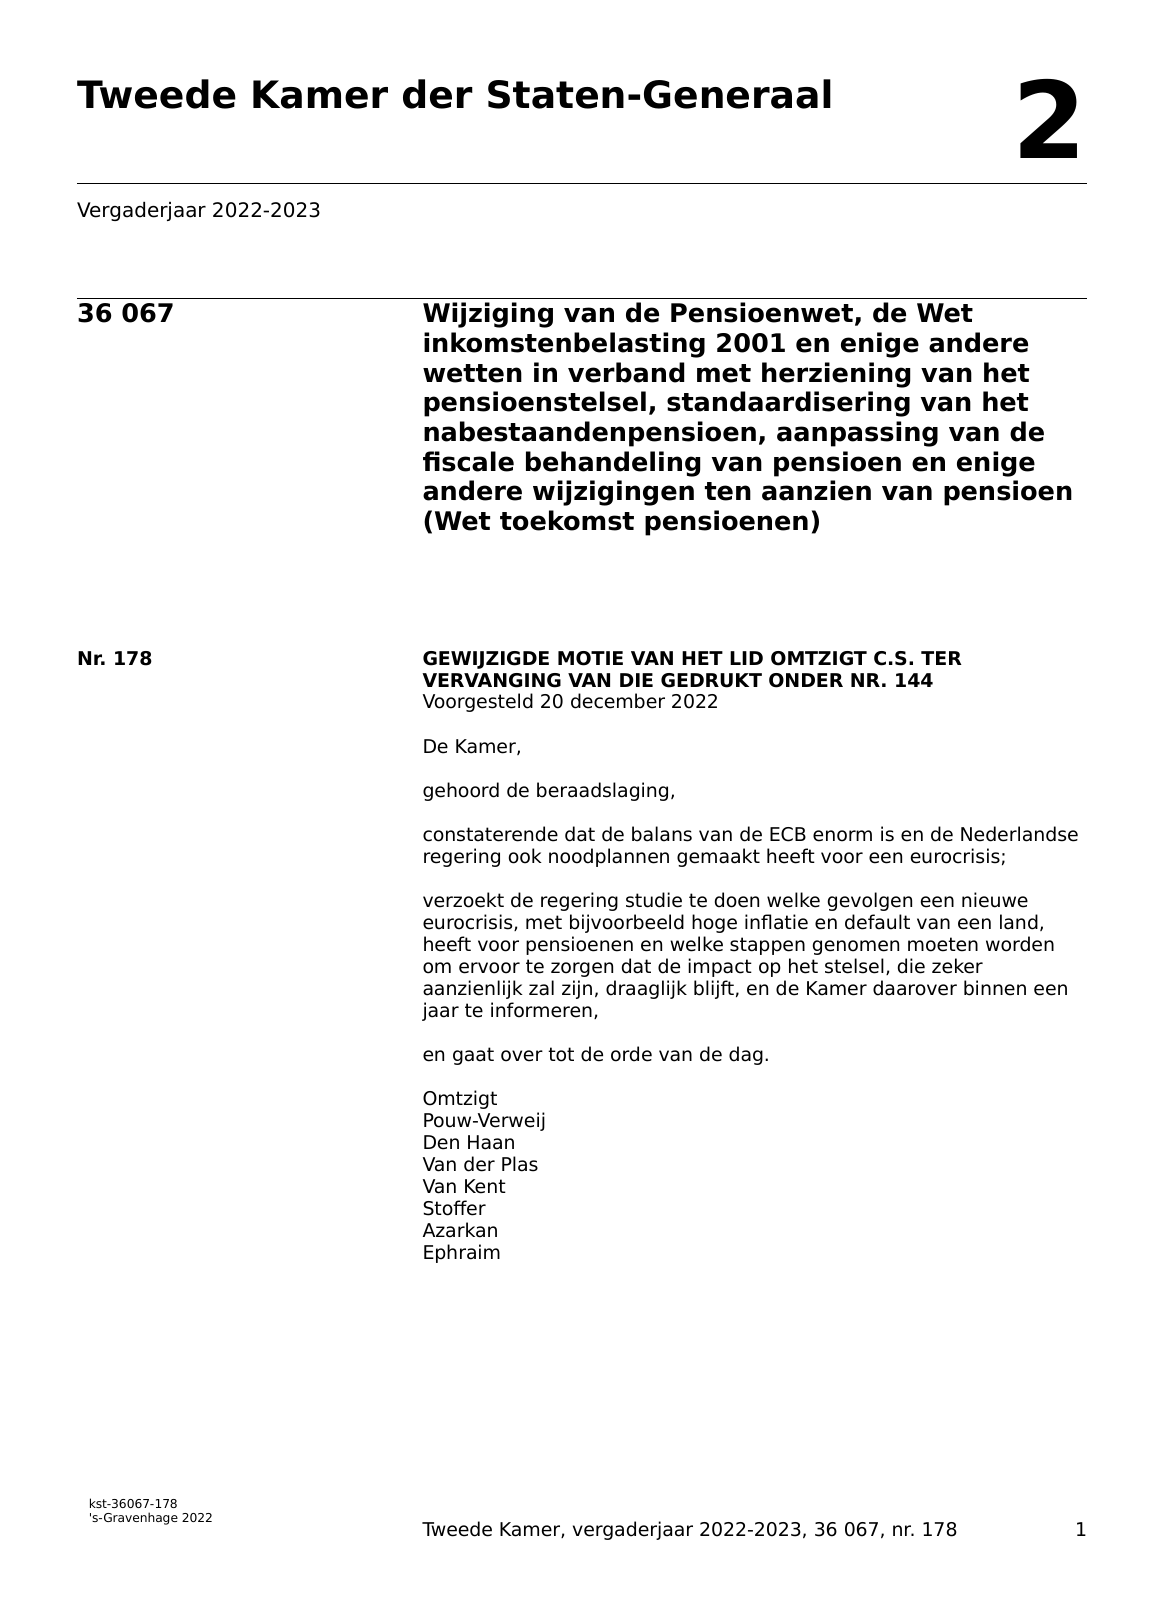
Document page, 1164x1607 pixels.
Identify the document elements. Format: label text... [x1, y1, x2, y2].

table_cell Vergaderjaar 2022-2023 [77, 184, 1087, 298]
text Voorgesteld 20 december 2022 [422, 691, 1087, 713]
text constaterende dat de balans van de ECB enorm is en de Nederlandse regering ook noodplannen gemaakt heeft voor een eurocrisis; [422, 824, 1087, 868]
text De Kamer, [422, 736, 1087, 758]
text kst-36067-178 [88, 1497, 323, 1511]
text Den Haan [422, 1132, 1087, 1154]
text Van der Plas [422, 1154, 1087, 1176]
text Stoffer [422, 1198, 1087, 1220]
text Azarkan [422, 1220, 1087, 1242]
text gehoord de beraadslaging, [422, 780, 1087, 802]
subtitle 36 067 Wijziging van de Pensioenwet, de Wet inkomstenbelasting 2001 en enige andere wetten in verband met herziening van het pensioenstelsel, standaardisering van het nabestaandenpensioen, aanpassing van de fiscale behandeling van pensioen en enige andere wijzigingen ten aanzien van pensioen (Wet toekomst pensioenen) [77, 299, 1087, 536]
subtitle Nr. 178 GEWIJZIGDE MOTIE VAN HET LID OMTZIGT C.S. TER VERVANGING VAN DIE GEDRUKT ONDER NR. 144 [77, 647, 1087, 691]
text en gaat over tot de orde van de dag. [422, 1044, 1087, 1066]
text Van Kent [422, 1176, 1087, 1198]
text 's-Gravenhage 2022 [88, 1511, 323, 1525]
text Ephraim [422, 1242, 1087, 1264]
text Pouw-Verweij [422, 1110, 1087, 1132]
table_header 2 [886, 59, 1087, 183]
text verzoekt de regering studie te doen welke gevolgen een nieuwe eurocrisis, met bijvoorbeeld hoge inflatie en default van een land, heeft voor pensioenen en welke stappen genomen moeten worden om ervoor te zorgen dat de impact op het stelsel, die zeker aanzienlijk zal zijn, draaglijk blijft, en de Kamer daarover binnen een jaar te informeren, [422, 890, 1087, 1022]
text Omtzigt [422, 1088, 1087, 1110]
table_header Tweede Kamer der Staten-Generaal [77, 59, 886, 183]
